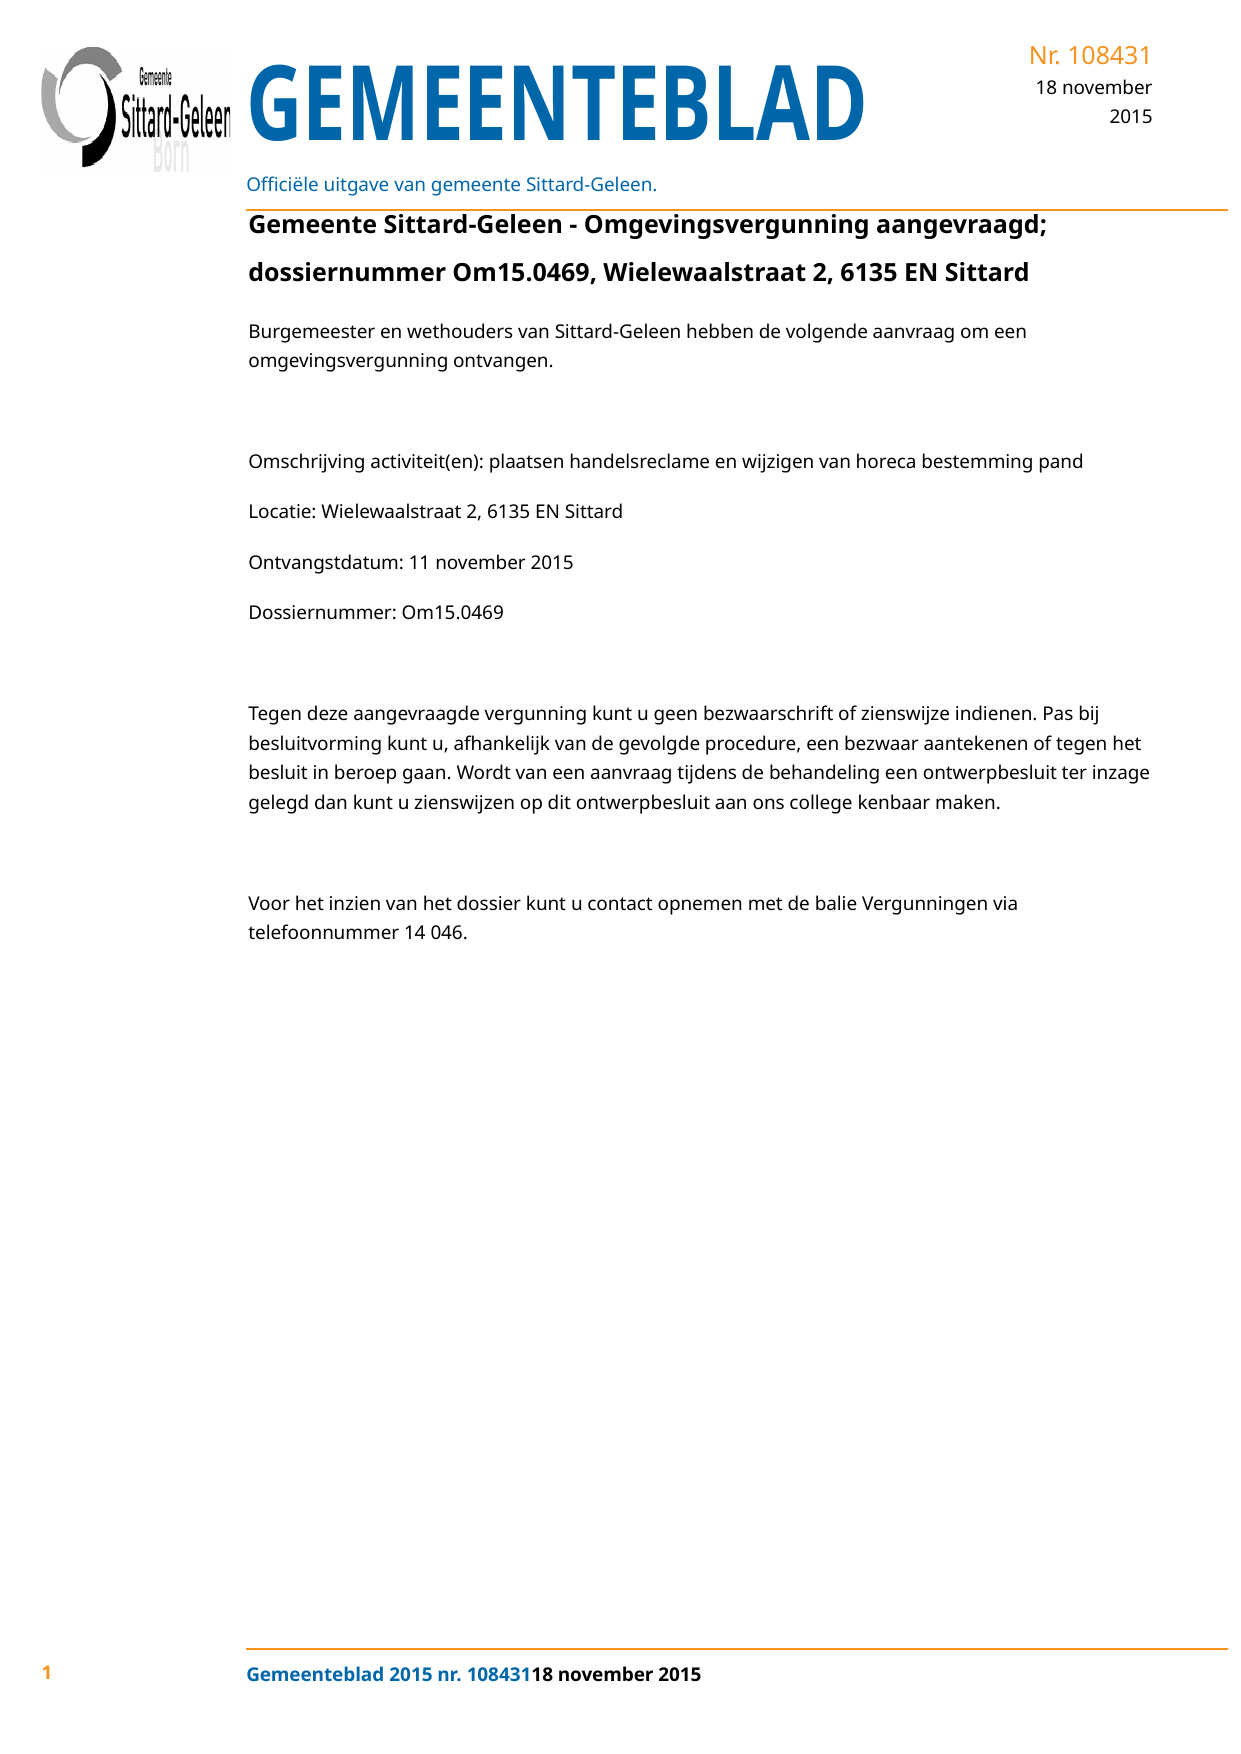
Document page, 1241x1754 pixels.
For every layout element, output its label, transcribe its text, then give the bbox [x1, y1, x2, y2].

text Voor het inzien van het dossier kunt u contact opnemen met de balie Vergunningen via telefoonnummer 14 046. [248, 890, 1152, 945]
text Ontvangstdatum: 11 november 2015 [248, 549, 1152, 575]
text Dossiernummer: Om15.0469 [248, 599, 1152, 625]
text Locatie: Wielewaalstraat 2, 6135 EN Sittard [248, 499, 1152, 524]
text Burgemeester en wethouders van Sittard-Geleen hebben de volgende aanvraag om een omgevingsvergunning ontvangen. [248, 318, 1152, 373]
text Omschrijving activiteit(en): plaatsen handelsreclame en wijzigen van horeca bestemming pand [248, 448, 1152, 474]
text Gemeente Sittard-Geleen - Omgevingsvergunning aangevraagd; dossiernummer Om15.0469, Wielewaalstraat 2, 6135 EN Sittard [248, 211, 1152, 288]
text Tegen deze aangevraagde vergunning kunt u geen bezwaarschrift of zienswijze indienen. Pas bij besluitvorming kunt u, afhankelijk van de gevolgde procedure, een bezwaar aantekenen of tegen het besluit in beroep gaan. Wordt van een aanvraag tijdens de behandeling een ontwerpbesluit ter inzage gelegd dan kunt u zienswijzen op dit ontwerpbesluit aan ons college kenbaar maken. [248, 700, 1152, 815]
picture [41, 47, 231, 172]
